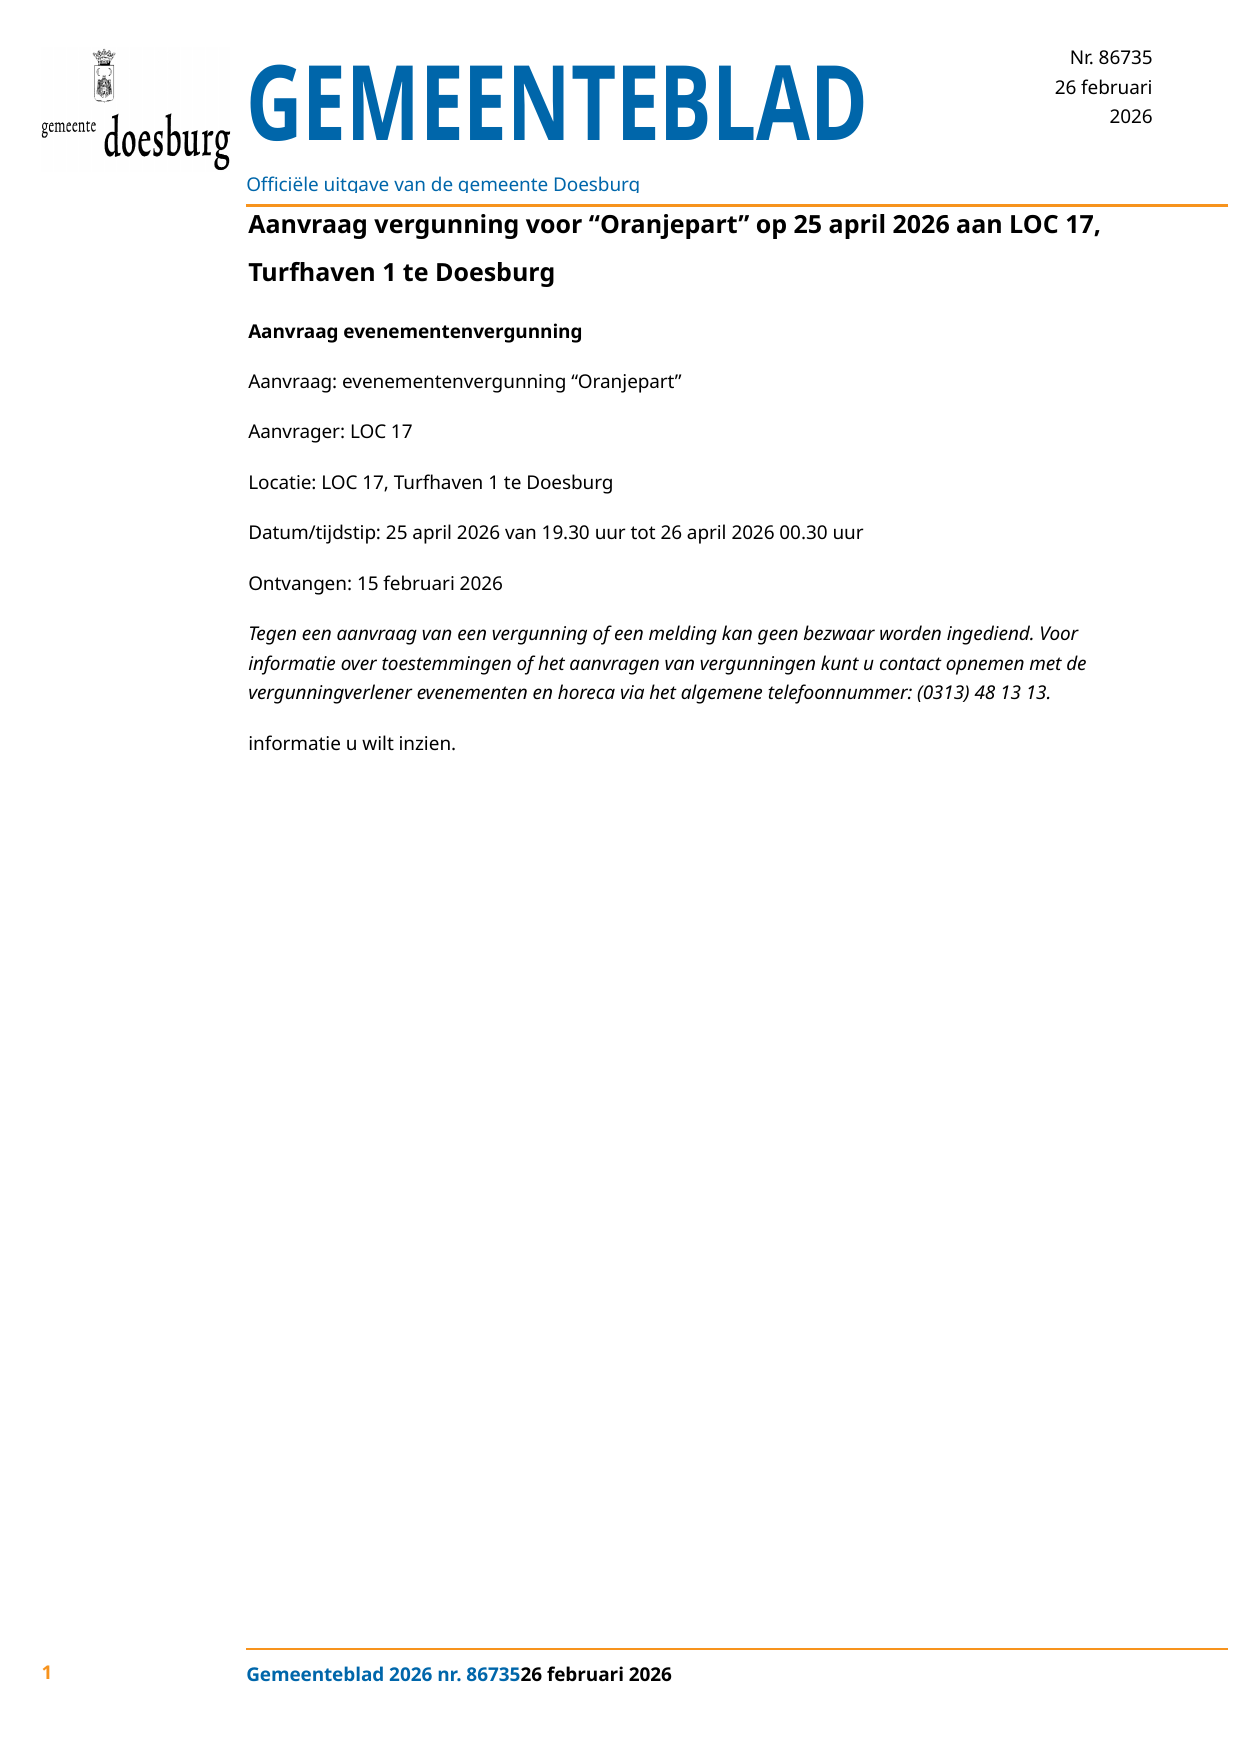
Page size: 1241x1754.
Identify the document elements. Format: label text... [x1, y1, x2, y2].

text Ontvangen: 15 februari 2026 [248, 570, 1152, 596]
text Locatie: LOC 17, Turfhaven 1 te Doesburg [248, 469, 1152, 495]
text Tegen een aanvraag van een vergunning of een melding kan geen bezwaar worden ingediend. Voor informatie over toestemmingen of het aanvragen van vergunningen kunt u contact opnemen met de vergunningverlener evenementen en horeca via het algemene telefoonnummer: (0313) 48 13 13. [248, 620, 1152, 705]
text informatie u wilt inzien. [248, 730, 1152, 756]
text Aanvraag evenementenvergunning [248, 318, 1152, 344]
text Aanvraag: evenementenvergunning “Oranjepart” [248, 368, 1152, 394]
text Aanvraag vergunning voor “Oranjepart” op 25 april 2026 aan LOC 17, Turfhaven 1 te Doesburg [248, 207, 1152, 288]
text Datum/tijdstip: 25 april 2026 van 19.30 uur tot 26 april 2026 00.30 uur [248, 519, 1152, 545]
picture [41, 47, 231, 172]
text Aanvrager: LOC 17 [248, 419, 1152, 444]
